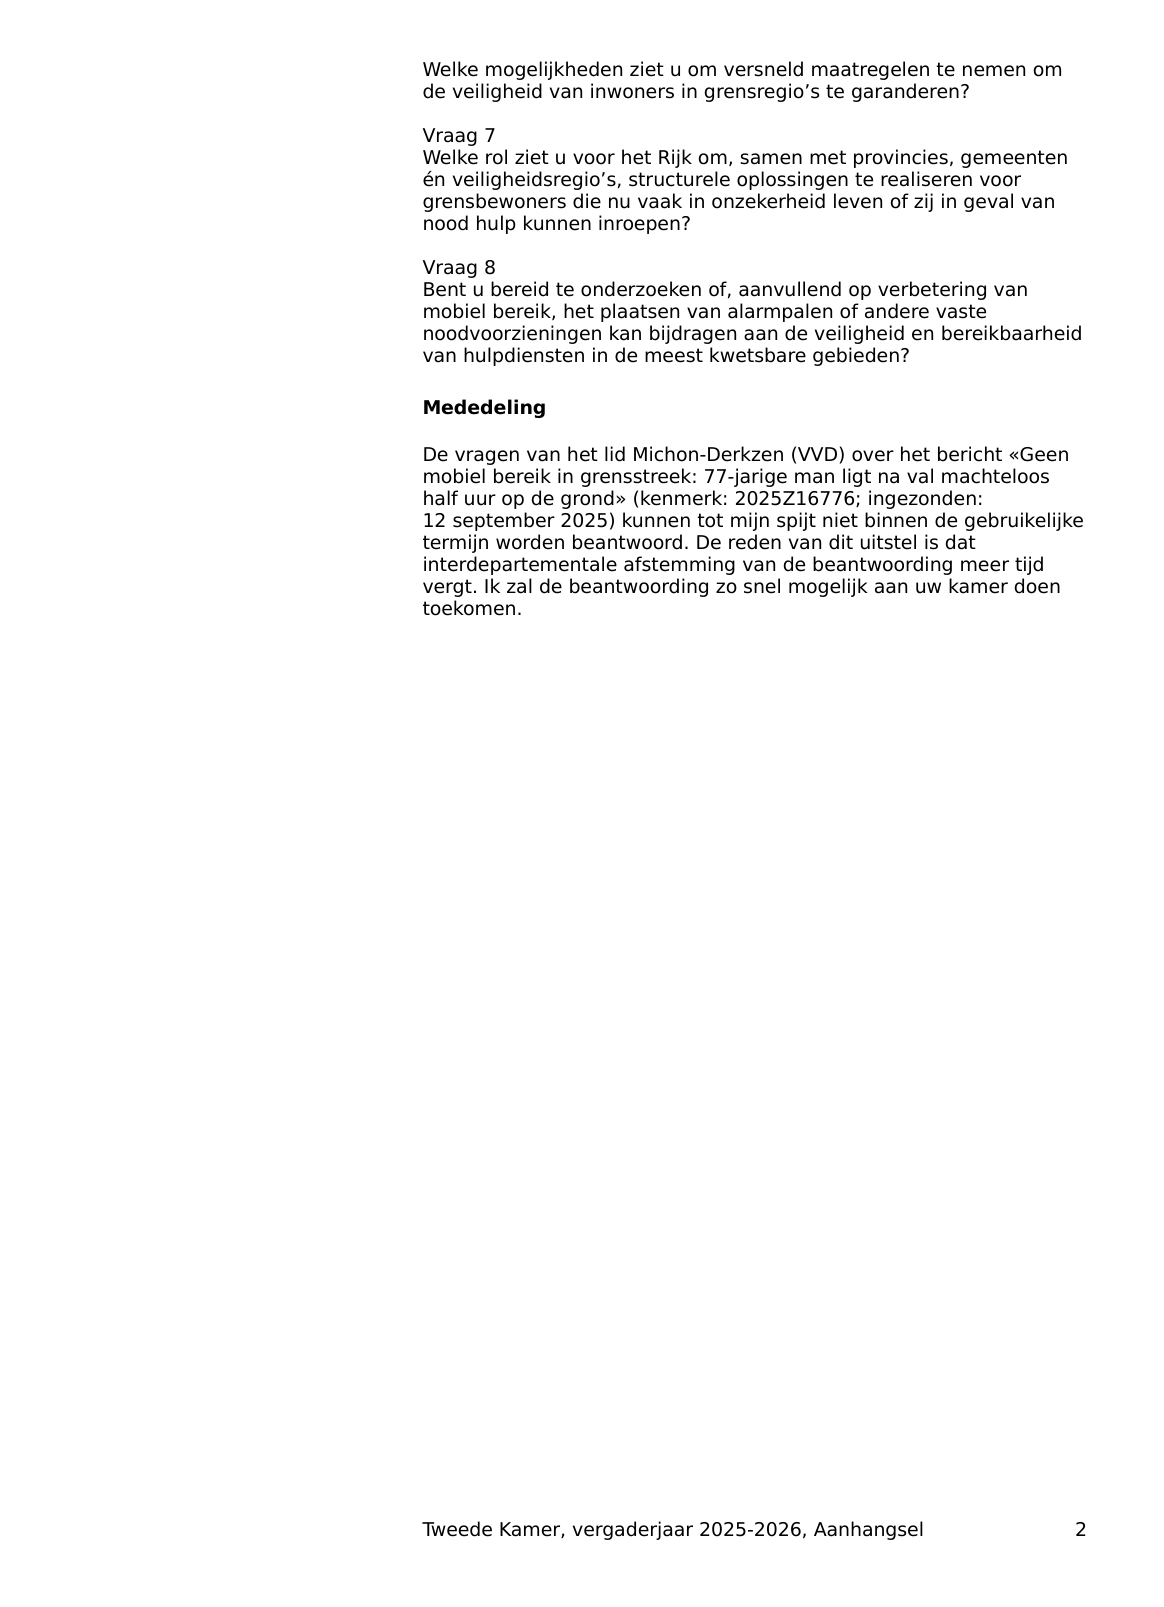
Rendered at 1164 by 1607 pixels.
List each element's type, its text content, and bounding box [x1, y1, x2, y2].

text Vraag 7 [422, 125, 1087, 147]
text De vragen van het lid Michon-Derkzen (VVD) over het bericht «Geen mobiel bereik in grensstreek: 77-jarige man ligt na val machteloos half uur op de grond» (kenmerk: 2025Z16776; ingezonden: 12 september 2025) kunnen tot mijn spijt niet binnen de gebruikelijke termijn worden beantwoord. De reden van dit uitstel is dat interdepartementale afstemming van de beantwoording meer tijd vergt. Ik zal de beantwoording zo snel mogelijk aan uw kamer doen toekomen. [422, 444, 1087, 620]
text Bent u bereid te onderzoeken of, aanvullend op verbetering van mobiel bereik, het plaatsen van alarmpalen of andere vaste noodvoorzieningen kan bijdragen aan de veiligheid en bereikbaarheid van hulpdiensten in de meest kwetsbare gebieden? [422, 279, 1087, 367]
text Welke rol ziet u voor het Rijk om, samen met provincies, gemeenten én veiligheidsregio’s, structurele oplossingen te realiseren voor grensbewoners die nu vaak in onzekerheid leven of zij in geval van nood hulp kunnen inroepen? [422, 147, 1087, 235]
text Vraag 8 [422, 257, 1087, 279]
text Welke mogelijkheden ziet u om versneld maatregelen te nemen om de veiligheid van inwoners in grensregio’s te garanderen? [422, 59, 1087, 103]
subtitle Mededeling [422, 397, 1087, 419]
